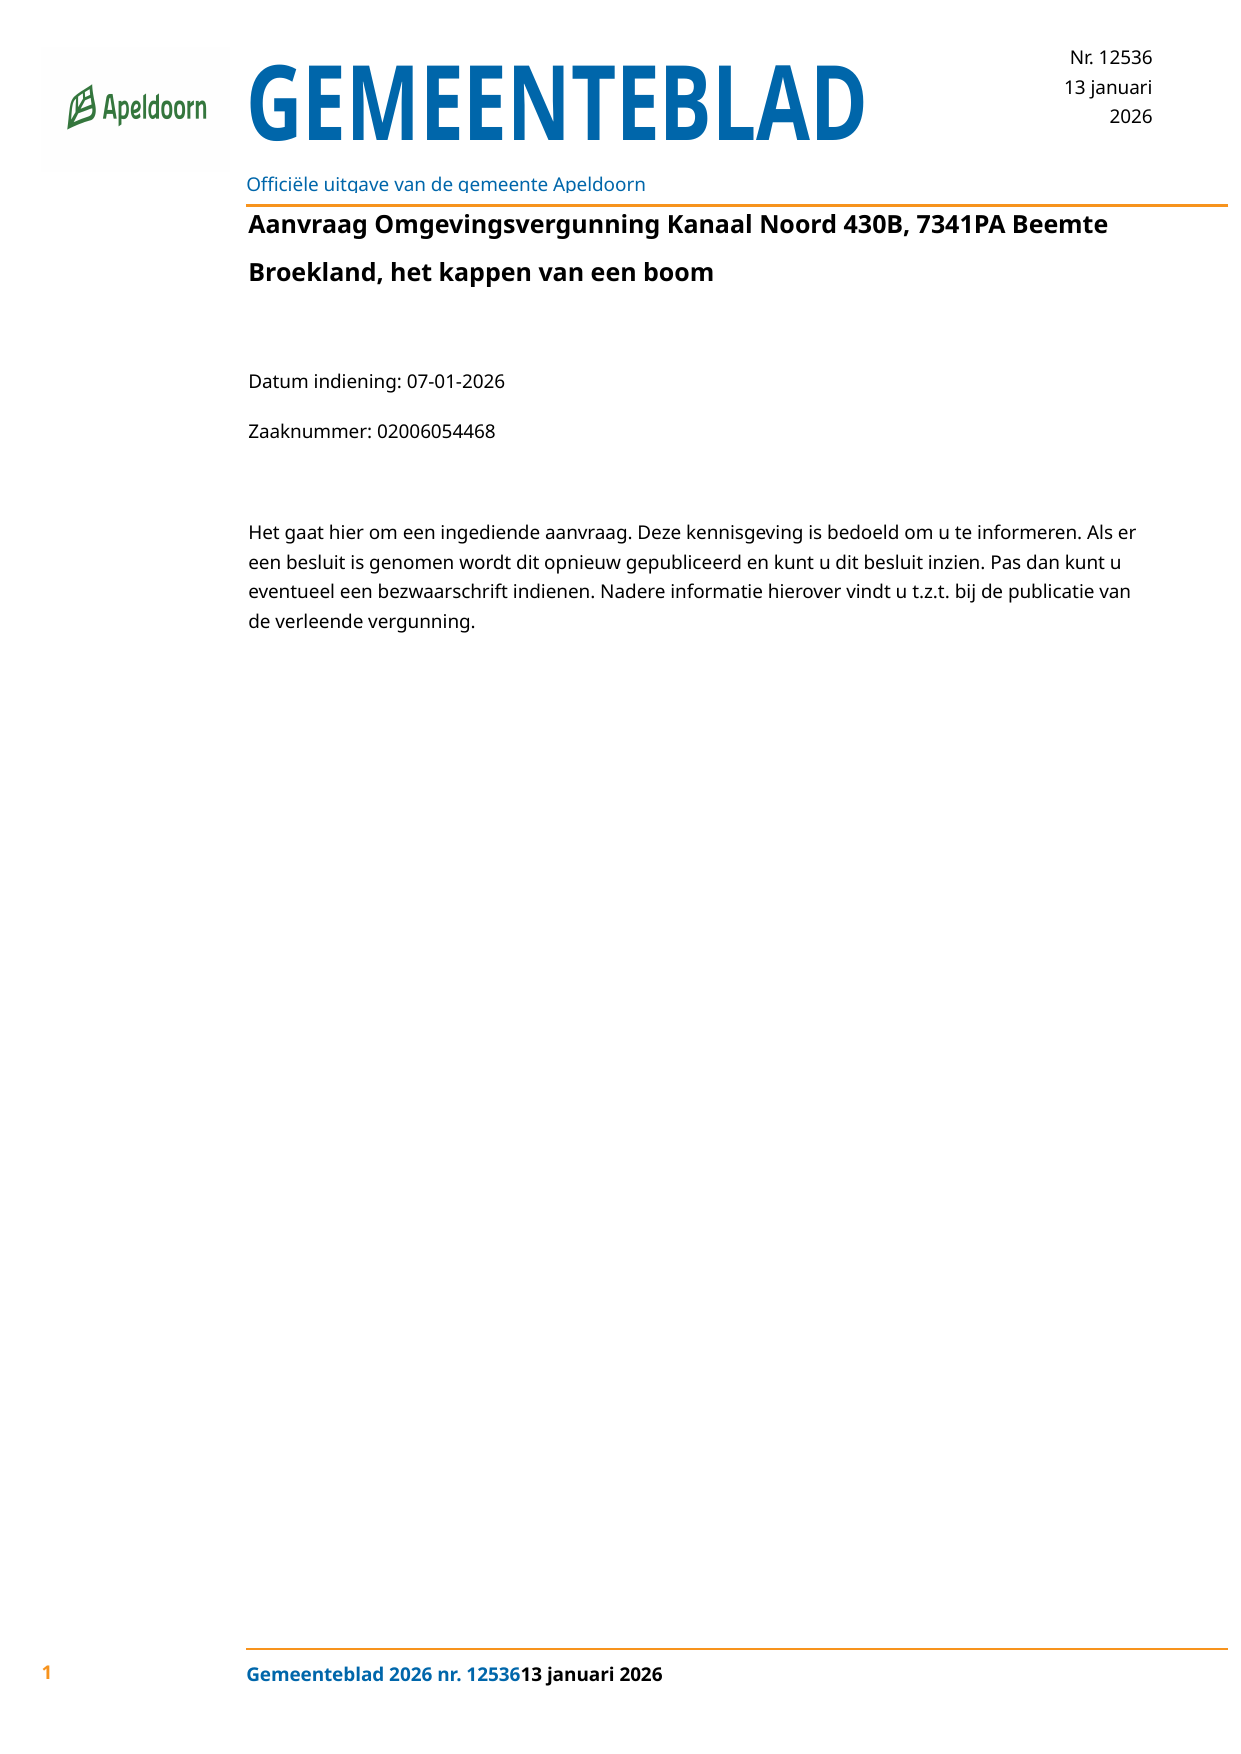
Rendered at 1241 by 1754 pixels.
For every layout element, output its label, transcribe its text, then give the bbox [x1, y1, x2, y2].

text Datum indiening: 07-01-2026 [248, 368, 1152, 394]
text Zaaknummer: 02006054468 [248, 419, 1152, 444]
text Het gaat hier om een ingediende aanvraag. Deze kennisgeving is bedoeld om u te informeren. Als er een besluit is genomen wordt dit opnieuw gepubliceerd en kunt u dit besluit inzien. Pas dan kunt u eventueel een bezwaarschrift indienen. Nadere informatie hierover vindt u t.z.t. bij de publicatie van de verleende vergunning. [248, 519, 1152, 634]
text Aanvraag Omgevingsvergunning Kanaal Noord 430B, 7341PA Beemte Broekland, het kappen van een boom [248, 207, 1152, 288]
picture [41, 47, 231, 172]
